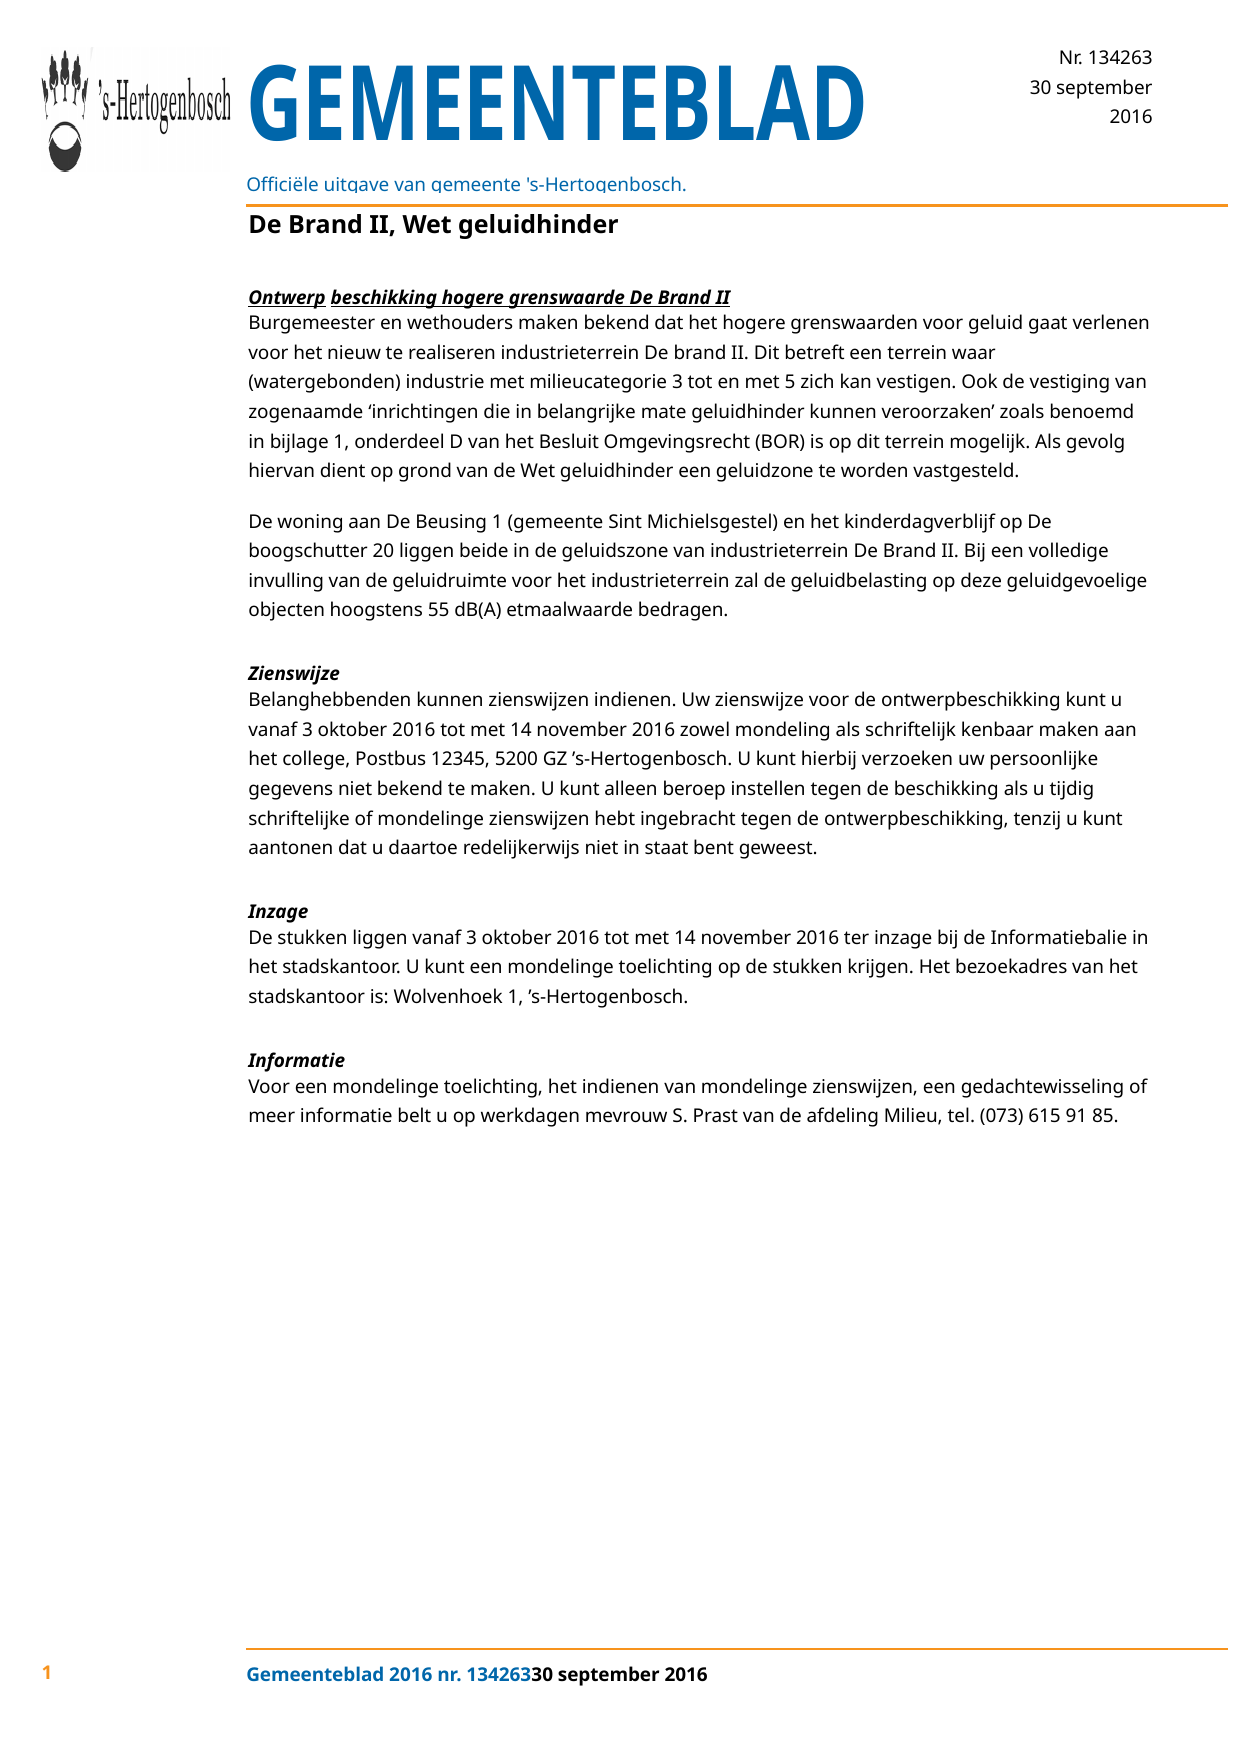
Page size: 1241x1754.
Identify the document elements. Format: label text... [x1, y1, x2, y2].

text Zienswijze [248, 661, 1152, 686]
text De woning aan De Beusing 1 (gemeente Sint Michielsgestel) en het kinderdagverblijf op De boogschutter 20 liggen beide in de geluidszone van industrieterrein De Brand II. Bij een volledige invulling van de geluidruimte voor het industrieterrein zal de geluidbelasting op deze geluidgevoelige objecten hoogstens 55 dB(A) etmaalwaarde bedragen. [248, 508, 1152, 622]
text Belanghebbenden kunnen zienswijzen indienen. Uw zienswijze voor de ontwerpbeschikking kunt u vanaf 3 oktober 2016 tot met 14 november 2016 zowel mondeling als schriftelijk kenbaar maken aan het college, Postbus 12345, 5200 GZ ’s-Hertogenbosch. U kunt hierbij verzoeken uw persoonlijke gegevens niet bekend te maken. U kunt alleen beroep instellen tegen de beschikking als u tijdig schriftelijke of mondelinge zienswijzen hebt ingebracht tegen de ontwerpbeschikking, tenzij u kunt aantonen dat u daartoe redelijkerwijs niet in staat bent geweest. [248, 686, 1152, 860]
picture [41, 47, 231, 172]
text Ontwerp beschikking hogere grenswaarde De Brand II [248, 284, 1152, 309]
text Voor een mondelinge toelichting, het indienen van mondelinge zienswijzen, een gedachtewisseling of meer informatie belt u op werkdagen mevrouw S. Prast van de afdeling Milieu, tel. (073) 615 91 85. [248, 1073, 1152, 1128]
text De Brand II, Wet geluidhinder [248, 207, 1152, 241]
text De stukken liggen vanaf 3 oktober 2016 tot met 14 november 2016 ter inzage bij de Informatiebalie in het stadskantoor. U kunt een mondelinge toelichting op de stukken krijgen. Het bezoekadres van het stadskantoor is: Wolvenhoek 1, ’s-Hertogenbosch. [248, 924, 1152, 1009]
text Burgemeester en wethouders maken bekend dat het hogere grenswaarden voor geluid gaat verlenen voor het nieuw te realiseren industrieterrein De brand II. Dit betreft een terrein waar (watergebonden) industrie met milieucategorie 3 tot en met 5 zich kan vestigen. Ook de vestiging van zogenaamde ‘inrichtingen die in belangrijke mate geluidhinder kunnen veroorzaken’ zoals benoemd in bijlage 1, onderdeel D van het Besluit Omgevingsrecht (BOR) is op dit terrein mogelijk. Als gevolg hiervan dient op grond van de Wet geluidhinder een geluidzone te worden vastgesteld. [248, 309, 1152, 483]
text Informatie [248, 1047, 1152, 1073]
text Inzage [248, 898, 1152, 924]
